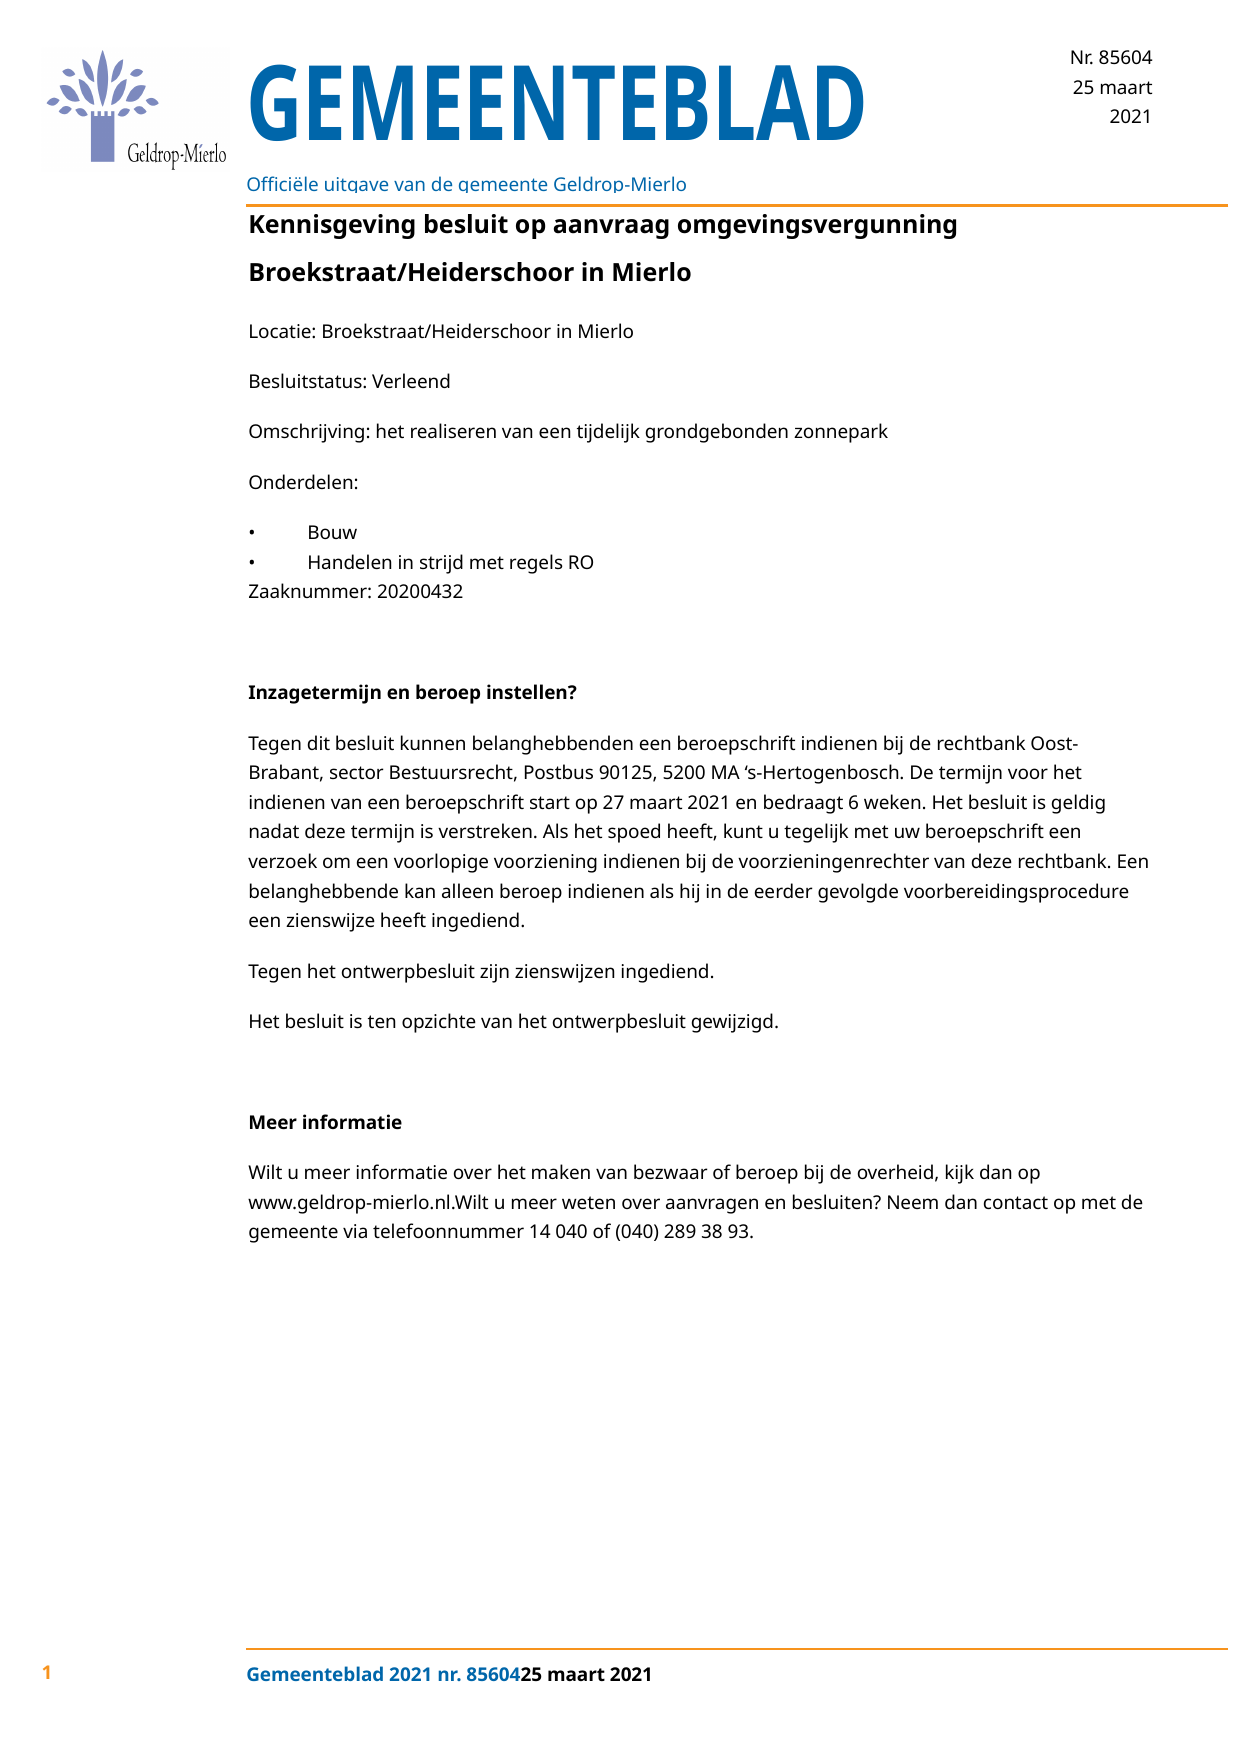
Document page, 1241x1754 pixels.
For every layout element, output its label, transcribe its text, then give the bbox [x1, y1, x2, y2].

text Het besluit is ten opzichte van het ontwerpbesluit gewijzigd. [248, 1008, 1152, 1034]
text Onderdelen: [248, 469, 1152, 495]
list Handelen in strijd met regels RO [248, 549, 1152, 575]
text Wilt u meer informatie over het maken van bezwaar of beroep bij de overheid, kijk dan op www.geldrop-mierlo.nl.Wilt u meer weten over aanvragen en besluiten? Neem dan contact op met de gemeente via telefoonnummer 14 040 of (040) 289 38 93. [248, 1159, 1152, 1244]
text Tegen dit besluit kunnen belanghebbenden een beroepschrift indienen bij de rechtbank Oost-Brabant, sector Bestuursrecht, Postbus 90125, 5200 MA ‘s-Hertogenbosch. De termijn voor het indienen van een beroepschrift start op 27 maart 2021 en bedraagt 6 weken. Het besluit is geldig nadat deze termijn is verstreken. Als het spoed heeft, kunt u tegelijk met uw beroepschrift een verzoek om een voorlopige voorziening indienen bij de voorzieningenrechter van deze rechtbank. Een belanghebbende kan alleen beroep indienen als hij in de eerder gevolgde voorbereidingsprocedure een zienswijze heeft ingediend. [248, 730, 1152, 933]
list Bouw [248, 519, 1152, 545]
text Besluitstatus: Verleend [248, 368, 1152, 394]
text Zaaknummer: 20200432 [248, 579, 1152, 604]
picture [41, 47, 231, 172]
text Locatie: Broekstraat/Heiderschoor in Mierlo [248, 318, 1152, 344]
text Meer informatie [248, 1109, 1152, 1135]
text Tegen het ontwerpbesluit zijn zienswijzen ingediend. [248, 958, 1152, 984]
text Kennisgeving besluit op aanvraag omgevingsvergunning Broekstraat/Heiderschoor in Mierlo [248, 207, 1152, 288]
text Inzagetermijn en beroep instellen? [248, 679, 1152, 705]
text Omschrijving: het realiseren van een tijdelijk grondgebonden zonnepark [248, 419, 1152, 444]
